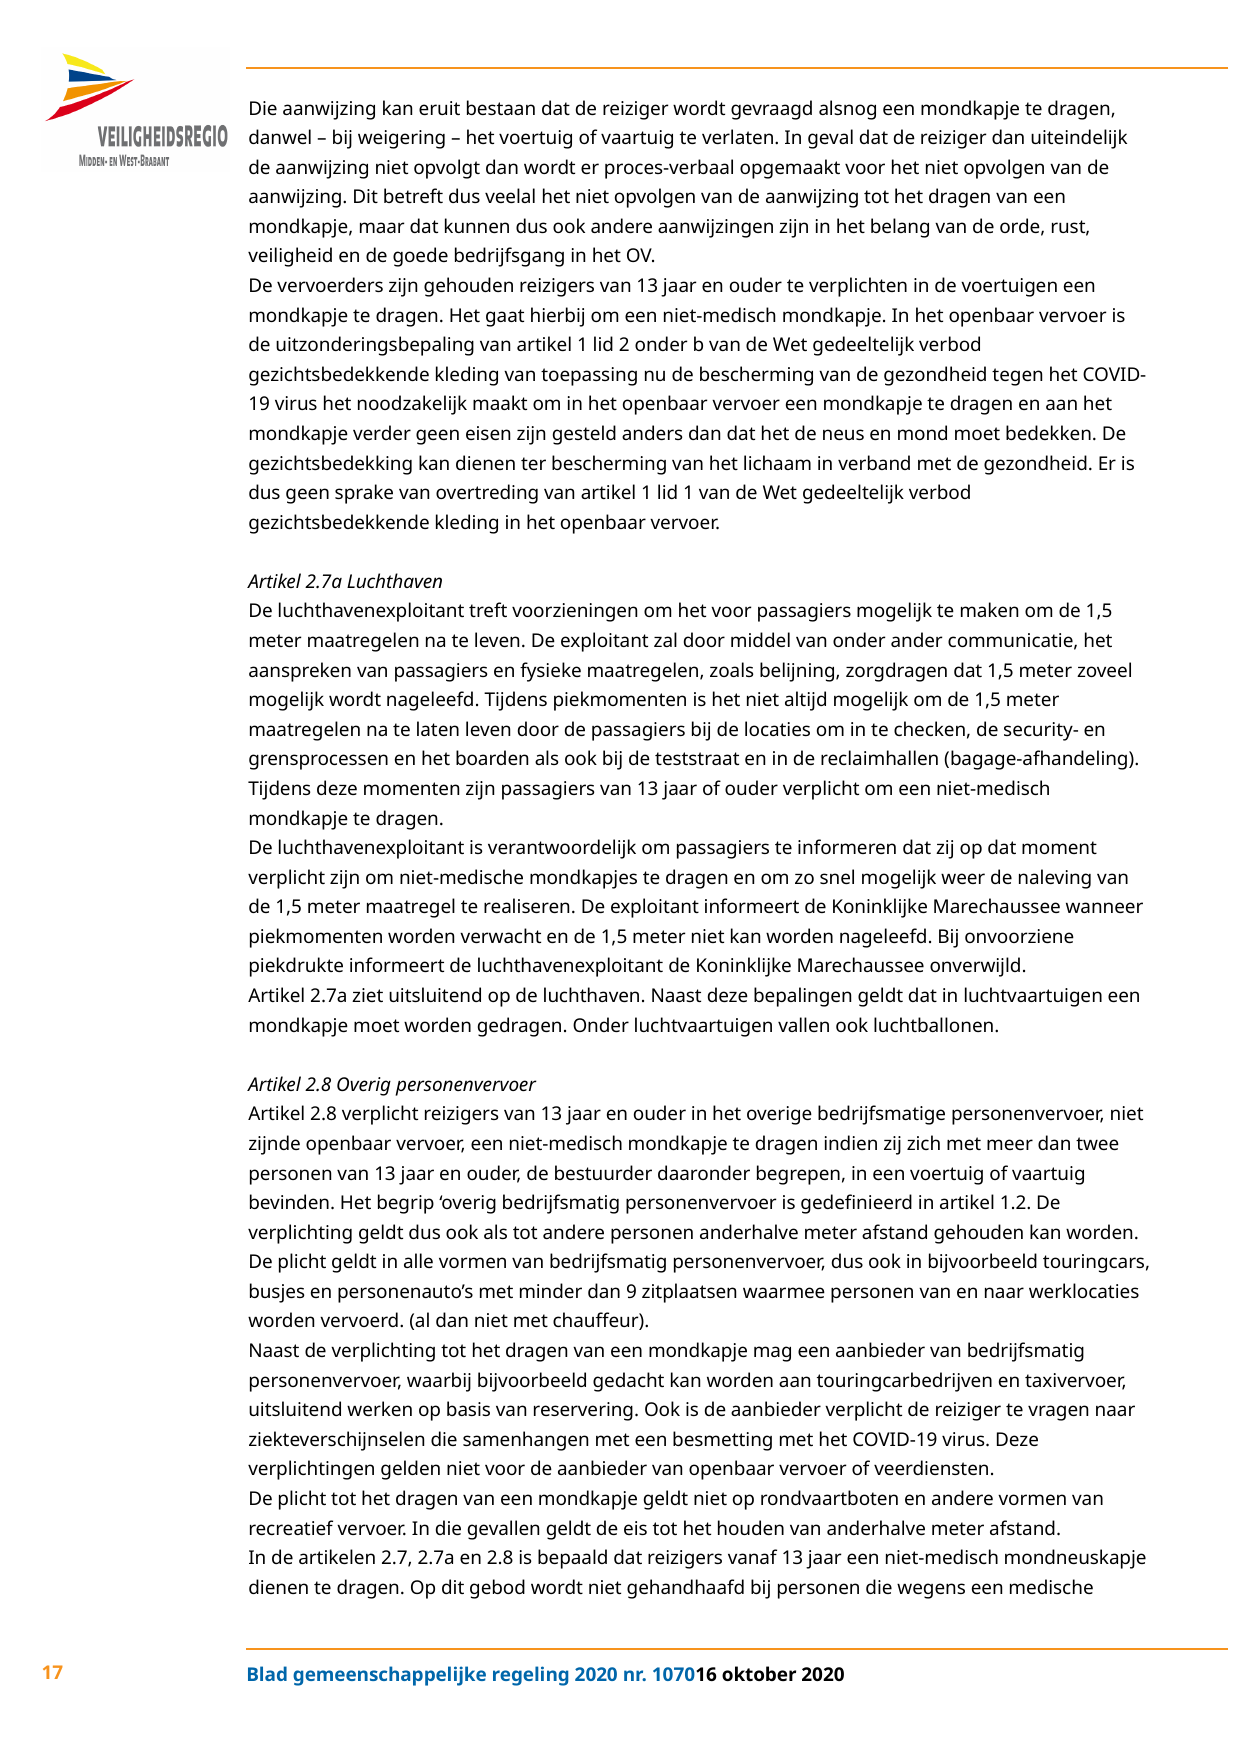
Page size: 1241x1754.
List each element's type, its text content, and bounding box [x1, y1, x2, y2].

text De plicht tot het dragen van een mondkapje geldt niet op rondvaartboten en andere vormen van recreatief vervoer. In die gevallen geldt de eis tot het houden van anderhalve meter afstand. [248, 1485, 1152, 1541]
text Naast de verplichting tot het dragen van een mondkapje mag een aanbieder van bedrijfsmatig personenvervoer, waarbij bijvoorbeeld gedacht kan worden aan touringcarbedrijven en taxivervoer, uitsluitend werken op basis van reservering. Ook is de aanbieder verplicht de reiziger te vragen naar ziekteverschijnselen die samenhangen met een besmetting met het COVID-19 virus. Deze verplichtingen gelden niet voor de aanbieder van openbaar vervoer of veerdiensten. [248, 1337, 1152, 1481]
text De luchthavenexploitant is verantwoordelijk om passagiers te informeren dat zij op dat moment verplicht zijn om niet-medische mondkapjes te dragen en om zo snel mogelijk weer de naleving van de 1,5 meter maatregel te realiseren. De exploitant informeert de Koninklijke Marechaussee wanneer piekmomenten worden verwacht en de 1,5 meter niet kan worden nageleefd. Bij onvoorziene piekdrukte informeert de luchthavenexploitant de Koninklijke Marechaussee onverwijld. [248, 834, 1152, 978]
text Artikel 2.7a ziet uitsluitend op de luchthaven. Naast deze bepalingen geldt dat in luchtvaartuigen een mondkapje moet worden gedragen. Onder luchtvaartuigen vallen ook luchtballonen. [248, 982, 1152, 1038]
text De vervoerders zijn gehouden reizigers van 13 jaar en ouder te verplichten in de voertuigen een mondkapje te dragen. Het gaat hierbij om een niet-medisch mondkapje. In het openbaar vervoer is de uitzonderingsbepaling van artikel 1 lid 2 onder b van de Wet gedeeltelijk verbod gezichtsbedekkende kleding van toepassing nu de bescherming van de gezondheid tegen het COVID-19 virus het noodzakelijk maakt om in het openbaar vervoer een mondkapje te dragen en aan het mondkapje verder geen eisen zijn gesteld anders dan dat het de neus en mond moet bedekken. De gezichtsbedekking kan dienen ter bescherming van het lichaam in verband met de gezondheid. Er is dus geen sprake van overtreding van artikel 1 lid 1 van de Wet gedeeltelijk verbod gezichtsbedekkende kleding in het openbaar vervoer. [248, 272, 1152, 535]
text De luchthavenexploitant treft voorzieningen om het voor passagiers mogelijk te maken om de 1,5 meter maatregelen na te leven. De exploitant zal door middel van onder ander communicatie, het aanspreken van passagiers en fysieke maatregelen, zoals belijning, zorgdragen dat 1,5 meter zoveel mogelijk wordt nageleefd. Tijdens piekmomenten is het niet altijd mogelijk om de 1,5 meter maatregelen na te laten leven door de passagiers bij de locaties om in te checken, de security- en grensprocessen en het boarden als ook bij de teststraat en in de reclaimhallen (bagage-afhandeling). Tijdens deze momenten zijn passagiers van 13 jaar of ouder verplicht om een niet-medisch mondkapje te dragen. [248, 598, 1152, 831]
text Artikel 2.8 Overig personenvervoer [248, 1071, 1152, 1097]
text In de artikelen 2.7, 2.7a en 2.8 is bepaald dat reizigers vanaf 13 jaar een niet-medisch mondneuskapje dienen te dragen. Op dit gebod wordt niet gehandhaafd bij personen die wegens een medische [248, 1544, 1152, 1600]
picture [41, 47, 231, 172]
text Artikel 2.8 verplicht reizigers van 13 jaar en ouder in het overige bedrijfsmatige personenvervoer, niet zijnde openbaar vervoer, een niet-medisch mondkapje te dragen indien zij zich met meer dan twee personen van 13 jaar en ouder, de bestuurder daaronder begrepen, in een voertuig of vaartuig bevinden. Het begrip ‘overig bedrijfsmatig personenvervoer is gedefinieerd in artikel 1.2. De verplichting geldt dus ook als tot andere personen anderhalve meter afstand gehouden kan worden. De plicht geldt in alle vormen van bedrijfsmatig personenvervoer, dus ook in bijvoorbeeld touringcars, busjes en personenauto’s met minder dan 9 zitplaatsen waarmee personen van en naar werklocaties worden vervoerd. (al dan niet met chauffeur). [248, 1101, 1152, 1333]
text Die aanwijzing kan eruit bestaan dat de reiziger wordt gevraagd alsnog een mondkapje te dragen, danwel – bij weigering – het voertuig of vaartuig te verlaten. In geval dat de reiziger dan uiteindelijk de aanwijzing niet opvolgt dan wordt er proces-verbaal opgemaakt voor het niet opvolgen van de aanwijzing. Dit betreft dus veelal het niet opvolgen van de aanwijzing tot het dragen van een mondkapje, maar dat kunnen dus ook andere aanwijzingen zijn in het belang van de orde, rust, veiligheid en de goede bedrijfsgang in het OV. [248, 95, 1152, 268]
text Artikel 2.7a Luchthaven [248, 568, 1152, 594]
